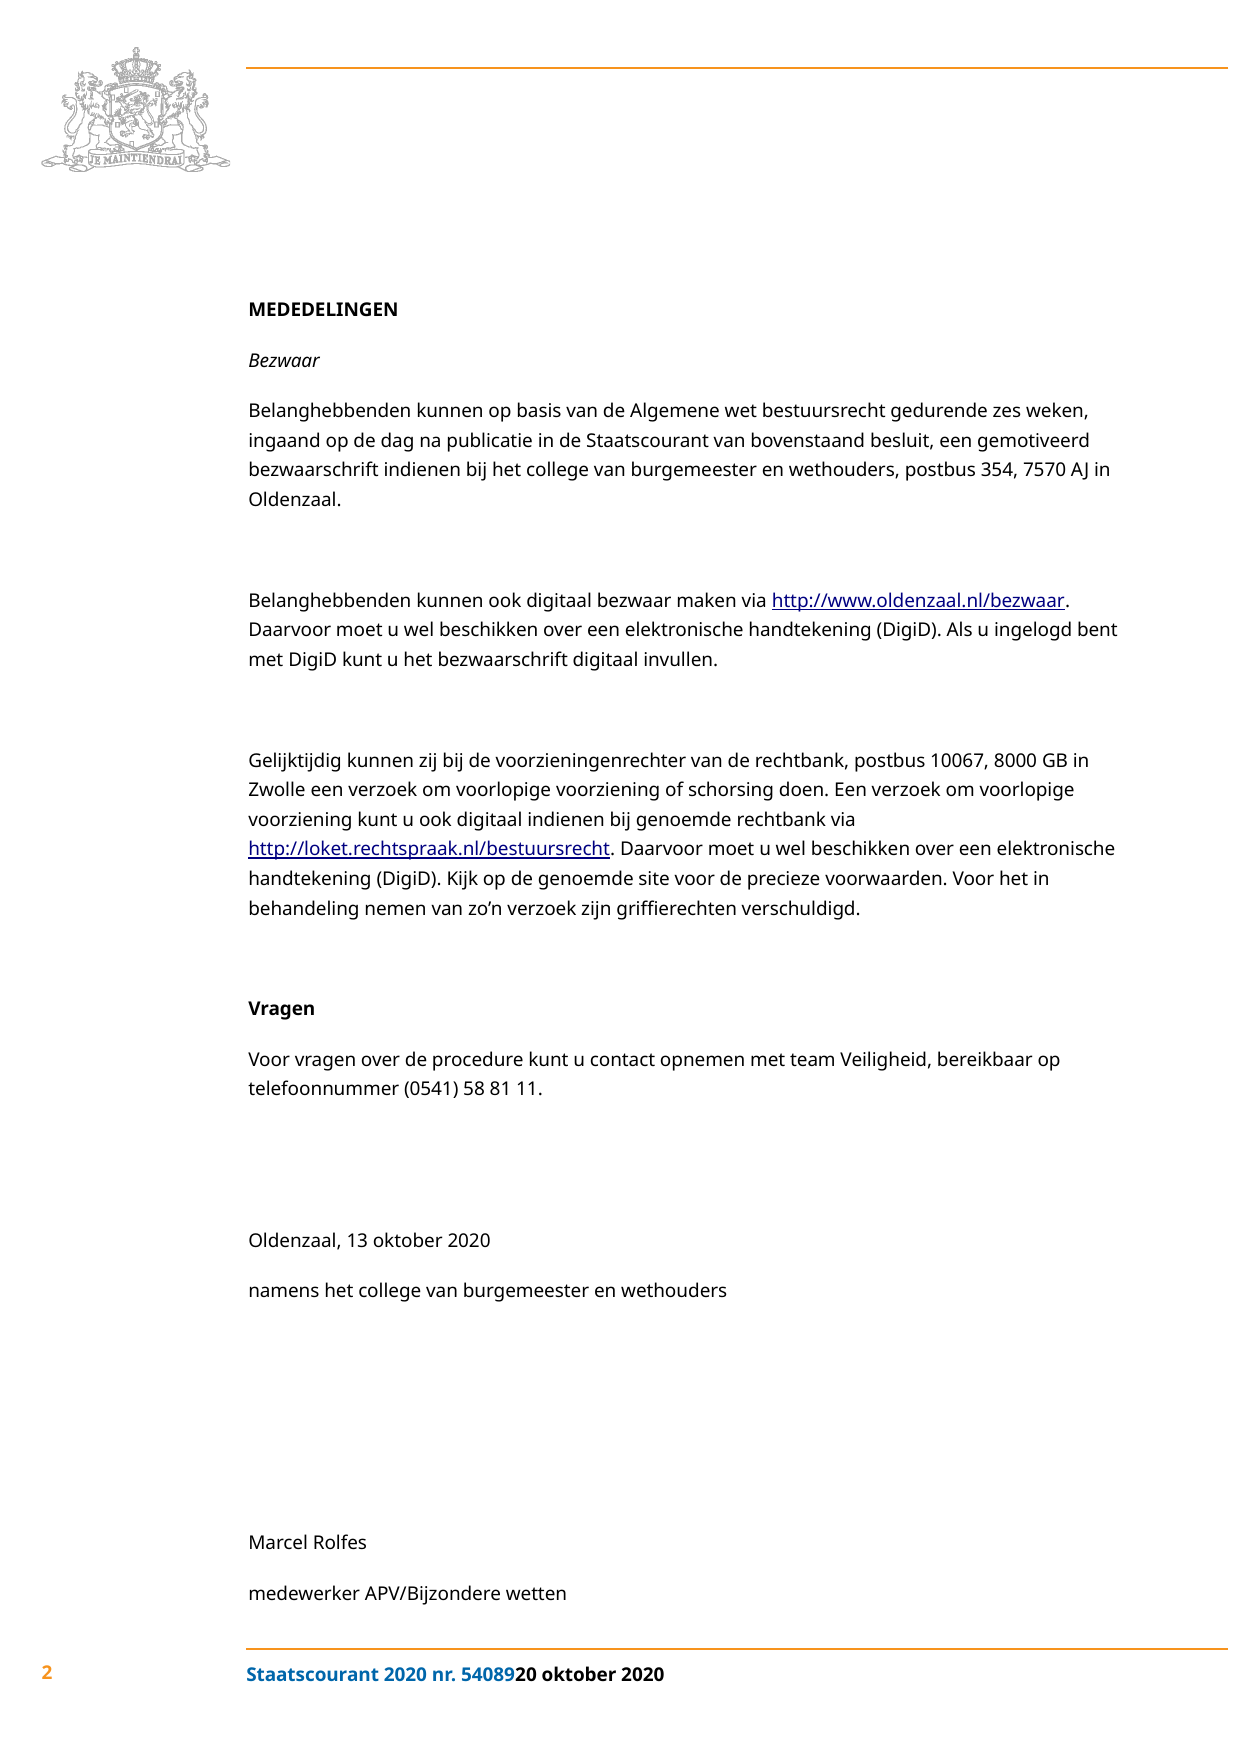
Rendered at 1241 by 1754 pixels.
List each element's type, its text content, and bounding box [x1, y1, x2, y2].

text Bezwaar [248, 347, 1152, 373]
text Belanghebbenden kunnen op basis van de Algemene wet bestuursrecht gedurende zes weken, ingaand op de dag na publicatie in de Staatscourant van bovenstaand besluit, een gemotiveerd bezwaarschrift indienen bij het college van burgemeester en wethouders, postbus 354, 7570 AJ in Oldenzaal. [248, 397, 1152, 512]
text Vragen [248, 996, 1152, 1021]
text Marcel Rolfes [248, 1529, 1152, 1555]
text Belanghebbenden kunnen ook digitaal bezwaar maken via http://www.oldenzaal.nl/bezwaar. Daarvoor moet u wel beschikken over een elektronische handtekening (DigiD). Als u ingelogd bent met DigiD kunt u het bezwaarschrift digitaal invullen. [248, 587, 1152, 672]
text Oldenzaal, 13 oktober 2020 [248, 1227, 1152, 1253]
text namens het college van burgemeester en wethouders [248, 1277, 1152, 1303]
text Voor vragen over de procedure kunt u contact opnemen met team Veiligheid, bereikbaar op telefoonnummer (0541) 58 81 11. [248, 1046, 1152, 1101]
text Gelijktijdig kunnen zij bij de voorzieningenrechter van de rechtbank, postbus 10067, 8000 GB in Zwolle een verzoek om voorlopige voorziening of schorsing doen. Een verzoek om voorlopige voorziening kunt u ook digitaal indienen bij genoemde rechtbank via http://loket.rechtspraak.nl/bestuursrecht. Daarvoor moet u wel beschikken over een elektronische handtekening (DigiD). Kijk op de genoemde site voor de precieze voorwaarden. Voor het in behandeling nemen van zo’n verzoek zijn griffierechten verschuldigd. [248, 747, 1152, 921]
picture [41, 47, 231, 172]
text medewerker APV/Bijzondere wetten [248, 1580, 1152, 1606]
text MEDEDELINGEN [248, 296, 1152, 322]
